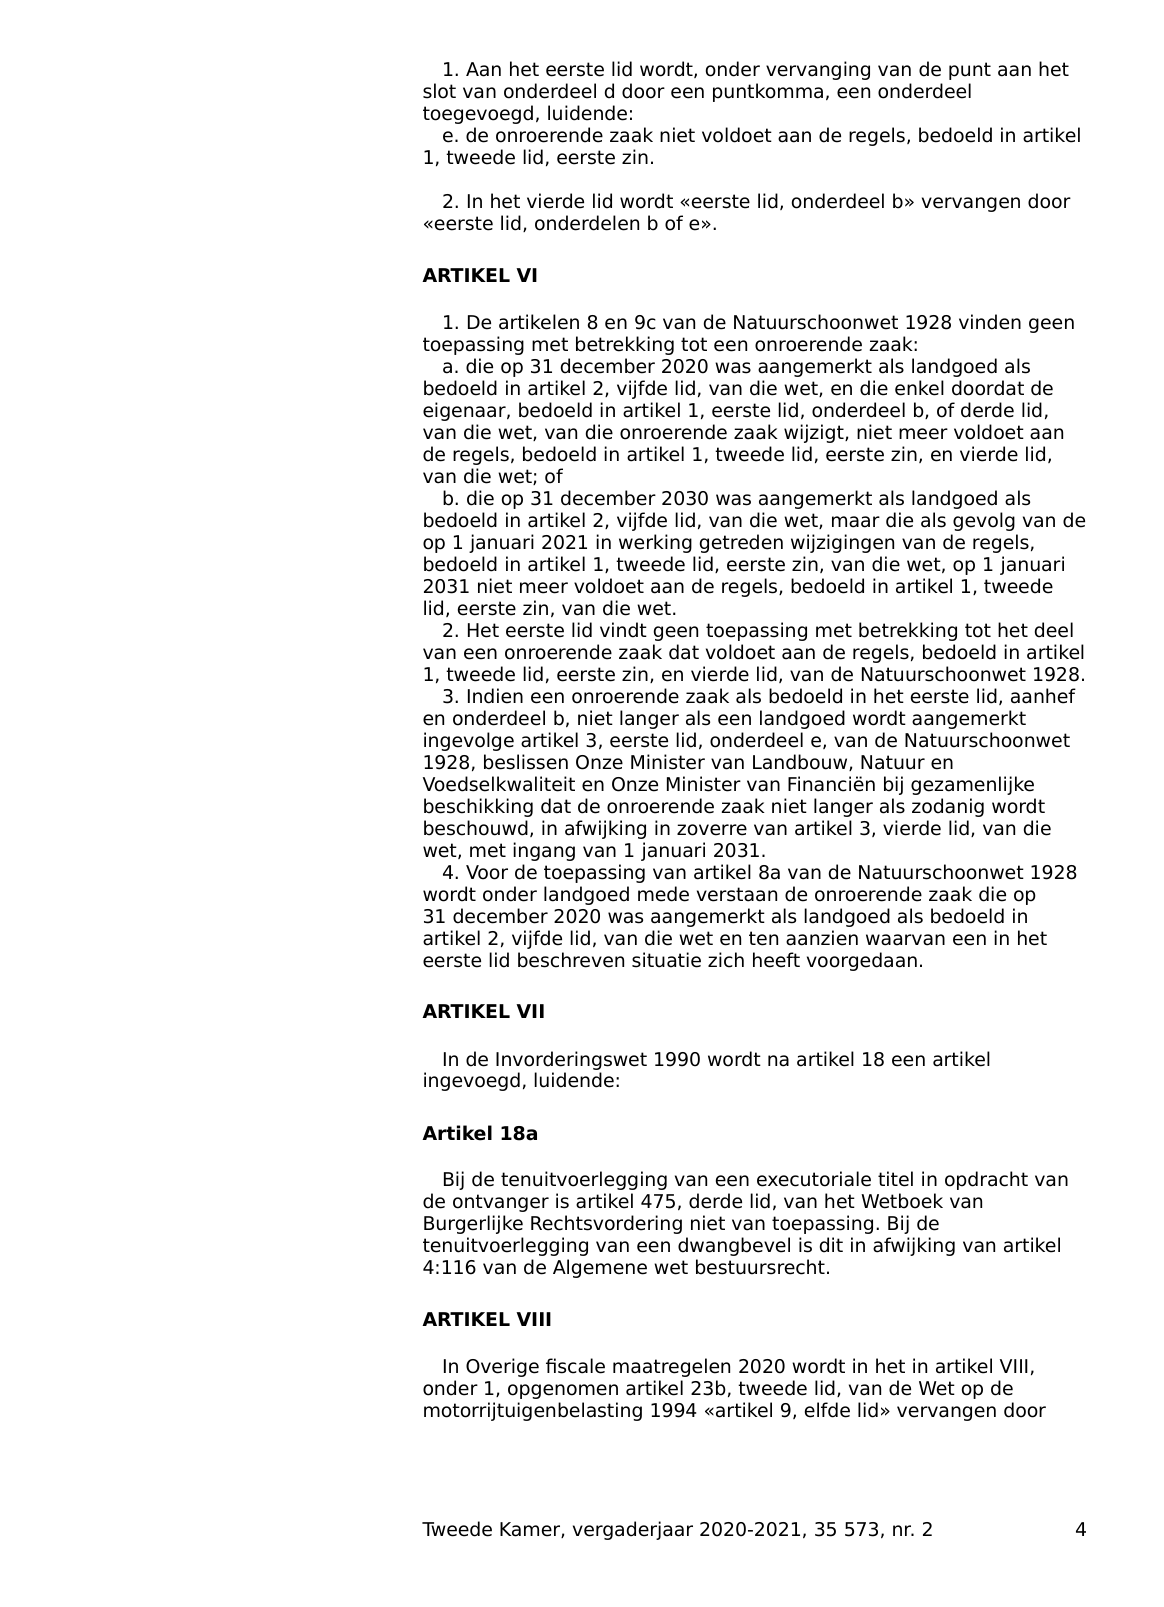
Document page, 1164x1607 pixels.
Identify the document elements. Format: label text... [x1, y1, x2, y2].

subtitle ARTIKEL VII [422, 1001, 1087, 1023]
text b. die op 31 december 2030 was aangemerkt als landgoed als bedoeld in artikel 2, vijfde lid, van die wet, maar die als gevolg van de op 1 januari 2021 in werking getreden wijzigingen van de regels, bedoeld in artikel 1, tweede lid, eerste zin, van die wet, op 1 januari 2031 niet meer voldoet aan de regels, bedoeld in artikel 1, tweede lid, eerste zin, van die wet. [422, 488, 1087, 620]
text In Overige fiscale maatregelen 2020 wordt in het in artikel VIII, onder 1, opgenomen artikel 23b, tweede lid, van de Wet op de motorrijtuigenbelasting 1994 «artikel 9, elfde lid» vervangen door [422, 1356, 1087, 1422]
text e. de onroerende zaak niet voldoet aan de regels, bedoeld in artikel 1, tweede lid, eerste zin. [422, 125, 1087, 169]
text 3. Indien een onroerende zaak als bedoeld in het eerste lid, aanhef en onderdeel b, niet langer als een landgoed wordt aangemerkt ingevolge artikel 3, eerste lid, onderdeel e, van de Natuurschoonwet 1928, beslissen Onze Minister van Landbouw, Natuur en Voedselkwaliteit en Onze Minister van Financiën bij gezamenlijke beschikking dat de onroerende zaak niet langer als zodanig wordt beschouwd, in afwijking in zoverre van artikel 3, vierde lid, van die wet, met ingang van 1 januari 2031. [422, 686, 1087, 862]
text 2. In het vierde lid wordt «eerste lid, onderdeel b» vervangen door «eerste lid, onderdelen b of e». [422, 191, 1087, 235]
text 4. Voor de toepassing van artikel 8a van de Natuurschoonwet 1928 wordt onder landgoed mede verstaan de onroerende zaak die op 31 december 2020 was aangemerkt als landgoed als bedoeld in artikel 2, vijfde lid, van die wet en ten aanzien waarvan een in het eerste lid beschreven situatie zich heeft voorgedaan. [422, 862, 1087, 971]
text In de Invorderingswet 1990 wordt na artikel 18 een artikel ingevoegd, luidende: [422, 1048, 1087, 1092]
text Bij de tenuitvoerlegging van een executoriale titel in opdracht van de ontvanger is artikel 475, derde lid, van het Wetboek van Burgerlijke Rechtsvordering niet van toepassing. Bij de tenuitvoerlegging van een dwangbevel is dit in afwijking van artikel 4:116 van de Algemene wet bestuursrecht. [422, 1169, 1087, 1279]
subtitle ARTIKEL VIII [422, 1309, 1087, 1331]
text 1. De artikelen 8 en 9c van de Natuurschoonwet 1928 vinden geen toepassing met betrekking tot een onroerende zaak: [422, 312, 1087, 356]
subtitle ARTIKEL VI [422, 265, 1087, 287]
text 2. Het eerste lid vindt geen toepassing met betrekking tot het deel van een onroerende zaak dat voldoet aan de regels, bedoeld in artikel 1, tweede lid, eerste zin, en vierde lid, van de Natuurschoonwet 1928. [422, 620, 1087, 686]
subtitle Artikel 18a [422, 1122, 1087, 1144]
text a. die op 31 december 2020 was aangemerkt als landgoed als bedoeld in artikel 2, vijfde lid, van die wet, en die enkel doordat de eigenaar, bedoeld in artikel 1, eerste lid, onderdeel b, of derde lid, van die wet, van die onroerende zaak wijzigt, niet meer voldoet aan de regels, bedoeld in artikel 1, tweede lid, eerste zin, en vierde lid, van die wet; of [422, 356, 1087, 488]
text 1. Aan het eerste lid wordt, onder vervanging van de punt aan het slot van onderdeel d door een puntkomma, een onderdeel toegevoegd, luidende: [422, 59, 1087, 125]
